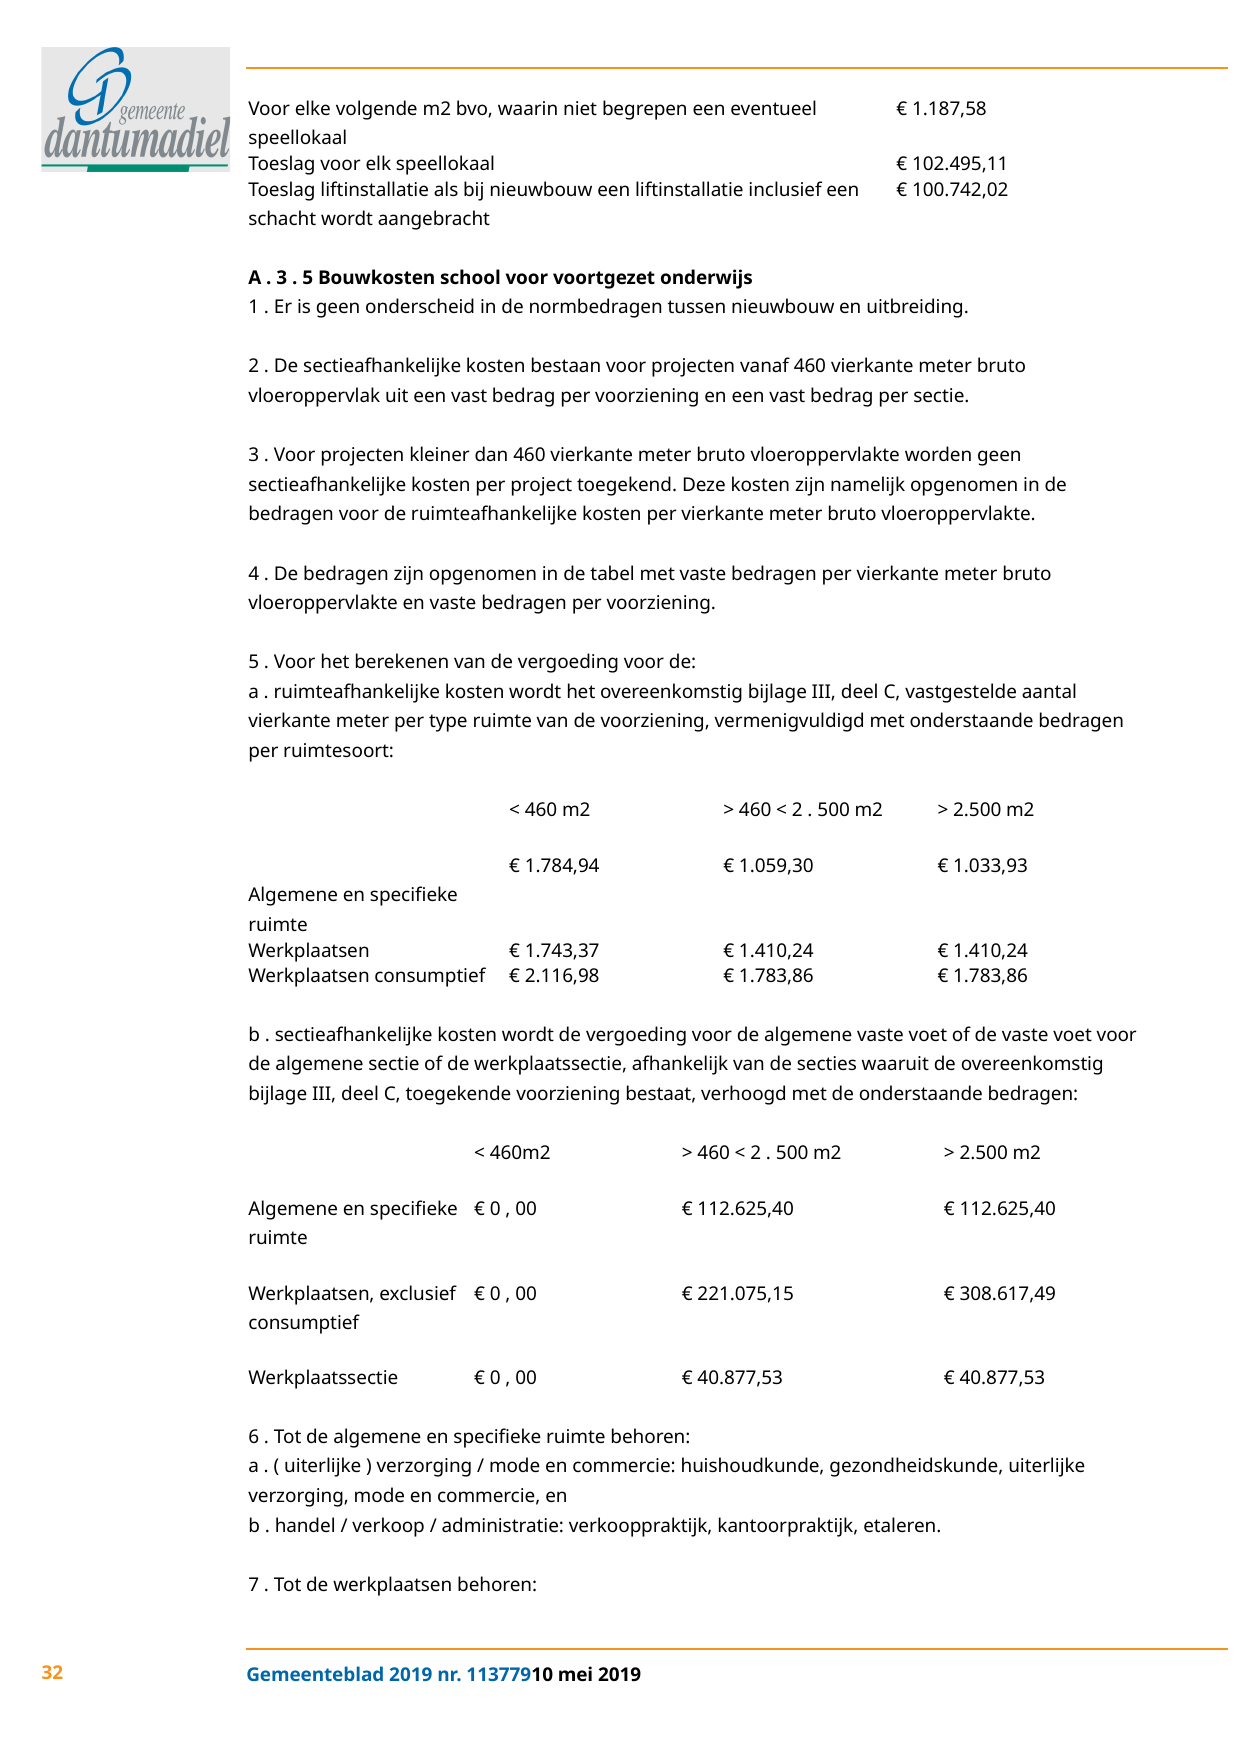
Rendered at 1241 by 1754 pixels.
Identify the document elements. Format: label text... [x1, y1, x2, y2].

table_cell € 40.877,53 [682, 1365, 944, 1390]
text b . handel / verkoop / administratie: verkooppraktijk, kantoorpraktijk, etaleren. [248, 1512, 1152, 1538]
table_cell € 40.877,53 [944, 1365, 1152, 1390]
table_cell € 1.784,94 [509, 852, 723, 937]
text 3 . Voor projecten kleiner dan 460 vierkante meter bruto vloeroppervlakte worden geen sectieafhankelijke kosten per project toegekend. Deze kosten zijn namelijk opgenomen in de bedragen voor de ruimteafhankelijke kosten per vierkante meter bruto vloeroppervlakte. [248, 441, 1152, 526]
table_header > 460 < 2 . 500 m2 [723, 767, 937, 852]
table_cell Toeslag liftinstallatie als bij nieuwbouw een liftinstallatie inclusief een schacht wordt aangebracht [248, 176, 896, 231]
table_cell € 0 , 00 [474, 1365, 682, 1390]
text 1 . Er is geen onderscheid in de normbedragen tussen nieuwbouw en uitbreiding. [248, 293, 1152, 319]
text 4 . De bedragen zijn opgenomen in de tabel met vaste bedragen per vierkante meter bruto vloeroppervlakte en vaste bedragen per voorziening. [248, 560, 1152, 615]
table_cell € 308.617,49 [944, 1250, 1152, 1364]
table_cell Werkplaatsen [248, 937, 509, 962]
table_cell € 102.495,11 [896, 150, 1152, 176]
text 6 . Tot de algemene en specifieke ruimte behoren: [248, 1423, 1152, 1449]
table_cell € 100.742,02 [896, 176, 1152, 231]
table_cell Voor elke volgende m2 bvo, waarin niet begrepen een eventueel speellokaal [248, 95, 896, 150]
table_cell € 112.625,40 [944, 1195, 1152, 1250]
text b . sectieafhankelijke kosten wordt de vergoeding voor de algemene vaste voet of de vaste voet voor de algemene sectie of de werkplaatssectie, afhankelijk van de secties waaruit de overeenkomstig bijlage III, deel C, toegekende voorziening bestaat, verhoogd met de onderstaande bedragen: [248, 1021, 1152, 1106]
table_cell € 1.033,93 [937, 852, 1152, 937]
table_cell € 1.410,24 [937, 937, 1152, 962]
table_cell € 1.187,58 [896, 95, 1152, 150]
table_cell € 1.410,24 [723, 937, 937, 962]
table_header > 2.500 m2 [944, 1110, 1152, 1195]
picture [41, 47, 231, 172]
table_header < 460m2 [474, 1110, 682, 1195]
table_header [248, 1110, 474, 1195]
table_cell Werkplaatsen, exclusief consumptief [248, 1250, 474, 1364]
text 5 . Voor het berekenen van de vergoeding voor de: [248, 648, 1152, 674]
table_cell € 1.783,86 [723, 963, 937, 988]
table_cell Werkplaatssectie [248, 1365, 474, 1390]
table_cell Algemene en specifieke ruimte [248, 852, 509, 937]
table_cell € 0 , 00 [474, 1195, 682, 1250]
table_cell € 221.075,15 [682, 1250, 944, 1364]
text a . ( uiterlijke ) verzorging / mode en commercie: huishoudkunde, gezondheidskunde, uiterlijke verzorging, mode en commercie, en [248, 1453, 1152, 1508]
table_cell € 1.059,30 [723, 852, 937, 937]
table_header < 460 m2 [509, 767, 723, 852]
table_header > 460 < 2 . 500 m2 [682, 1110, 944, 1195]
table_header > 2.500 m2 [937, 767, 1152, 852]
table_header [248, 767, 509, 852]
table_cell € 1.743,37 [509, 937, 723, 962]
table_cell € 1.783,86 [937, 963, 1152, 988]
table_cell Algemene en specifieke ruimte [248, 1195, 474, 1250]
text 2 . De sectieafhankelijke kosten bestaan voor projecten vanaf 460 vierkante meter bruto vloeroppervlak uit een vast bedrag per voorziening en een vast bedrag per sectie. [248, 353, 1152, 408]
table_cell € 112.625,40 [682, 1195, 944, 1250]
text A . 3 . 5 Bouwkosten school voor voortgezet onderwijs [248, 264, 1152, 290]
text 7 . Tot de werkplaatsen behoren: [248, 1571, 1152, 1597]
text a . ruimteafhankelijke kosten wordt het overeenkomstig bijlage III, deel C, vastgestelde aantal vierkante meter per type ruimte van de voorziening, vermenigvuldigd met onderstaande bedragen per ruimtesoort: [248, 678, 1152, 763]
table_cell Werkplaatsen consumptief [248, 963, 509, 988]
table_cell Toeslag voor elk speellokaal [248, 150, 896, 176]
table_cell € 0 , 00 [474, 1250, 682, 1364]
table_cell € 2.116,98 [509, 963, 723, 988]
